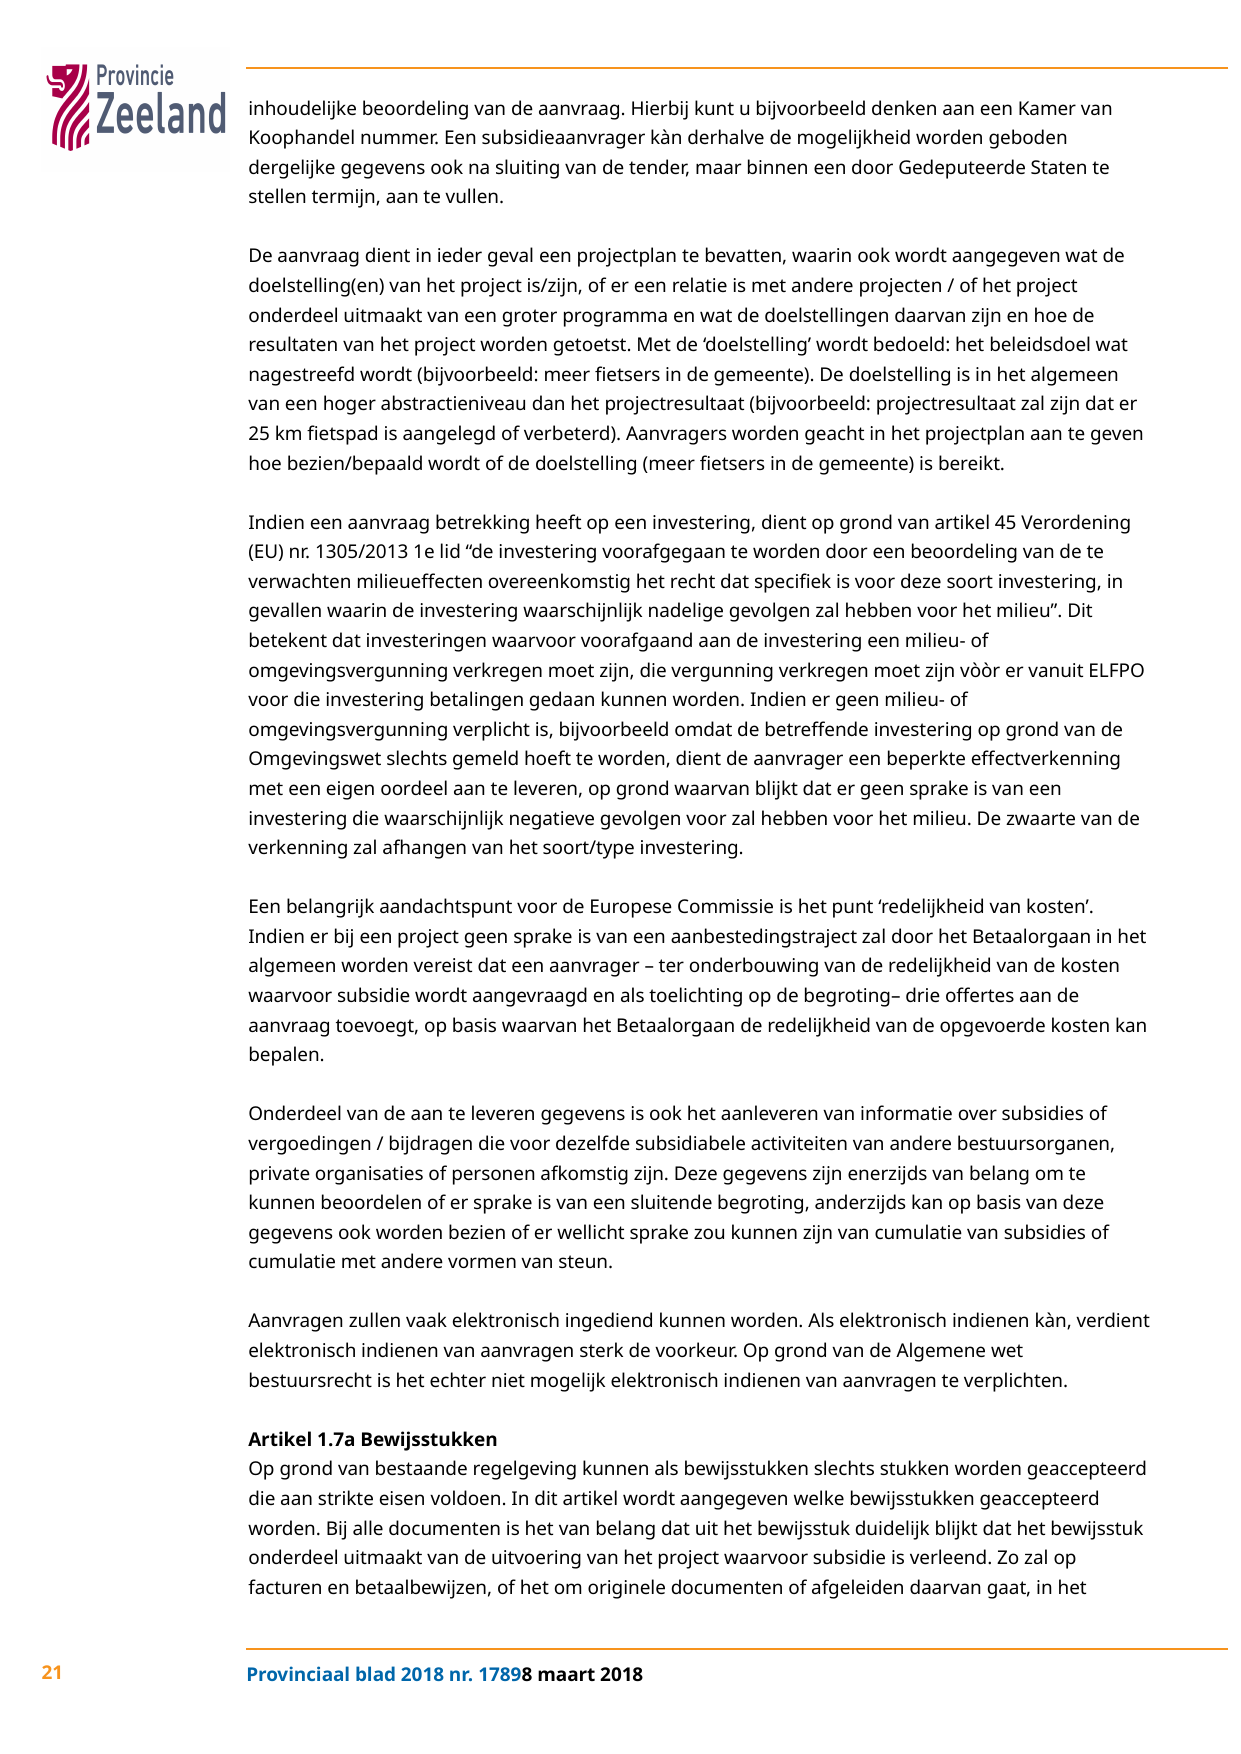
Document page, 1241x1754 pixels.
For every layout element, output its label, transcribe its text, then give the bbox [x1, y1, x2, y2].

text inhoudelijke beoordeling van de aanvraag. Hierbij kunt u bijvoorbeeld denken aan een Kamer van Koophandel nummer. Een subsidieaanvrager kàn derhalve de mogelijkheid worden geboden dergelijke gegevens ook na sluiting van de tender, maar binnen een door Gedeputeerde Staten te stellen termijn, aan te vullen. [248, 95, 1152, 209]
text Aanvragen zullen vaak elektronisch ingediend kunnen worden. Als elektronisch indienen kàn, verdient elektronisch indienen van aanvragen sterk de voorkeur. Op grond van de Algemene wet bestuursrecht is het echter niet mogelijk elektronisch indienen van aanvragen te verplichten. [248, 1308, 1152, 1393]
text Een belangrijk aandachtspunt voor de Europese Commissie is het punt ‘redelijkheid van kosten’. Indien er bij een project geen sprake is van een aanbestedingstraject zal door het Betaalorgaan in het algemeen worden vereist dat een aanvrager – ter onderbouwing van de redelijkheid van de kosten waarvoor subsidie wordt aangevraagd en als toelichting op de begroting– drie offertes aan de aanvraag toevoegt, op basis waarvan het Betaalorgaan de redelijkheid van de opgevoerde kosten kan bepalen. [248, 893, 1152, 1067]
picture [41, 47, 231, 172]
text Artikel 1.7a Bewijsstukken [248, 1426, 1152, 1452]
text De aanvraag dient in ieder geval een projectplan te bevatten, waarin ook wordt aangegeven wat de doelstelling(en) van het project is/zijn, of er een relatie is met andere projecten / of het project onderdeel uitmaakt van een groter programma en wat de doelstellingen daarvan zijn en hoe de resultaten van het project worden getoetst. Met de ‘doelstelling’ wordt bedoeld: het beleidsdoel wat nagestreefd wordt (bijvoorbeeld: meer fietsers in de gemeente). De doelstelling is in het algemeen van een hoger abstractieniveau dan het projectresultaat (bijvoorbeeld: projectresultaat zal zijn dat er 25 km fietspad is aangelegd of verbeterd). Aanvragers worden geacht in het projectplan aan te geven hoe bezien/bepaald wordt of de doelstelling (meer fietsers in de gemeente) is bereikt. [248, 243, 1152, 476]
text Indien een aanvraag betrekking heeft op een investering, dient op grond van artikel 45 Verordening (EU) nr. 1305/2013 1e lid “de investering voorafgegaan te worden door een beoordeling van de te verwachten milieueffecten overeenkomstig het recht dat specifiek is voor deze soort investering, in gevallen waarin de investering waarschijnlijk nadelige gevolgen zal hebben voor het milieu”. Dit betekent dat investeringen waarvoor voorafgaand aan de investering een milieu- of omgevingsvergunning verkregen moet zijn, die vergunning verkregen moet zijn vòòr er vanuit ELFPO voor die investering betalingen gedaan kunnen worden. Indien er geen milieu- of omgevingsvergunning verplicht is, bijvoorbeeld omdat de betreffende investering op grond van de Omgevingswet slechts gemeld hoeft te worden, dient de aanvrager een beperkte effectverkenning met een eigen oordeel aan te leveren, op grond waarvan blijkt dat er geen sprake is van een investering die waarschijnlijk negatieve gevolgen voor zal hebben voor het milieu. De zwaarte van de verkenning zal afhangen van het soort/type investering. [248, 509, 1152, 860]
text Onderdeel van de aan te leveren gegevens is ook het aanleveren van informatie over subsidies of vergoedingen / bijdragen die voor dezelfde subsidiabele activiteiten van andere bestuursorganen, private organisaties of personen afkomstig zijn. Deze gegevens zijn enerzijds van belang om te kunnen beoordelen of er sprake is van een sluitende begroting, anderzijds kan op basis van deze gegevens ook worden bezien of er wellicht sprake zou kunnen zijn van cumulatie van subsidies of cumulatie met andere vormen van steun. [248, 1101, 1152, 1274]
text Op grond van bestaande regelgeving kunnen als bewijsstukken slechts stukken worden geaccepteerd die aan strikte eisen voldoen. In dit artikel wordt aangegeven welke bewijsstukken geaccepteerd worden. Bij alle documenten is het van belang dat uit het bewijsstuk duidelijk blijkt dat het bewijsstuk onderdeel uitmaakt van de uitvoering van het project waarvoor subsidie is verleend. Zo zal op facturen en betaalbewijzen, of het om originele documenten of afgeleiden daarvan gaat, in het [248, 1456, 1152, 1600]
